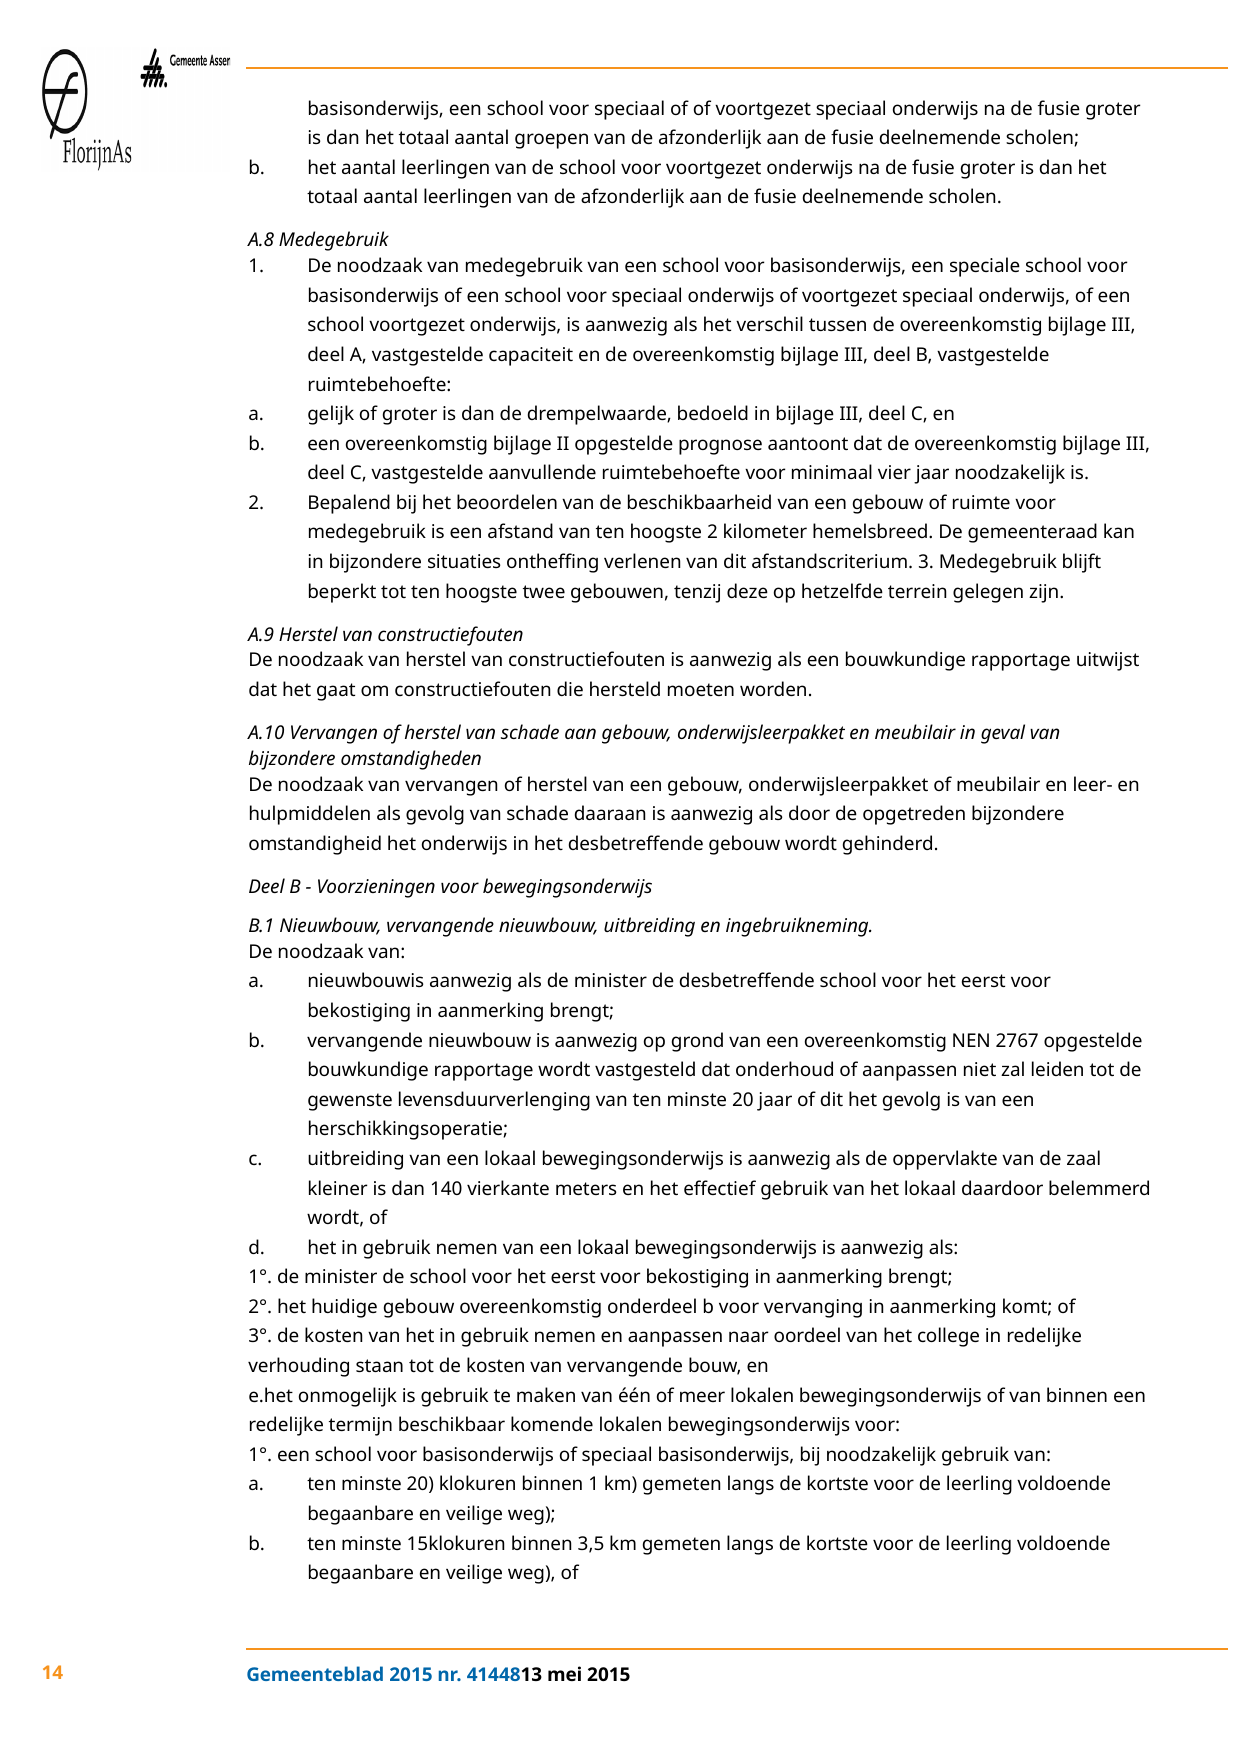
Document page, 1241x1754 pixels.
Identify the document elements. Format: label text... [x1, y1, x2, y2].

text Deel B - Voorzieningen voor bewegingsonderwijs [248, 873, 1152, 899]
text De noodzaak van vervangen of herstel van een gebouw, onderwijsleerpakket of meubilair en leer- en hulpmiddelen als gevolg van schade daaraan is aanwezig als door de opgetreden bijzondere omstandigheid het onderwijs in het desbetreffende gebouw wordt gehinderd. [248, 771, 1152, 856]
list gelijk of groter is dan de drempelwaarde, bedoeld in bijlage III, deel C, en [248, 400, 1152, 426]
list basisonderwijs, een school voor speciaal of of voortgezet speciaal onderwijs na de fusie groter is dan het totaal aantal groepen van de afzonderlijk aan de fusie deelnemende scholen; [248, 95, 1152, 150]
list vervangende nieuwbouw is aanwezig op grond van een overeenkomstig NEN 2767 opgestelde bouwkundige rapportage wordt vastgesteld dat onderhoud of aanpassen niet zal leiden tot de gewenste levensduurverlenging van ten minste 20 jaar of dit het gevolg is van een herschikkingsoperatie; [248, 1027, 1152, 1141]
list het aantal leerlingen van de school voor voortgezet onderwijs na de fusie groter is dan het totaal aantal leerlingen van de afzonderlijk aan de fusie deelnemende scholen. [248, 154, 1152, 209]
text A.9 Herstel van constructiefouten [248, 621, 1152, 647]
list uitbreiding van een lokaal bewegingsonderwijs is aanwezig als de oppervlakte van de zaal kleiner is dan 140 vierkante meters en het effectief gebruik van het lokaal daardoor belemmerd wordt, of [248, 1145, 1152, 1230]
text De noodzaak van herstel van constructiefouten is aanwezig als een bouwkundige rapportage uitwijst dat het gaat om constructiefouten die hersteld moeten worden. [248, 647, 1152, 702]
list ten minste 20) klokuren binnen 1 km) gemeten langs de kortste voor de leerling voldoende begaanbare en veilige weg); [248, 1471, 1152, 1526]
text 1°. de minister de school voor het eerst voor bekostiging in aanmerking brengt; [248, 1263, 1152, 1289]
list het in gebruik nemen van een lokaal bewegingsonderwijs is aanwezig als: [248, 1234, 1152, 1260]
text 1°. een school voor basisonderwijs of speciaal basisonderwijs, bij noodzakelijk gebruik van: [248, 1441, 1152, 1467]
text B.1 Nieuwbouw, vervangende nieuwbouw, uitbreiding en ingebruikneming. [248, 912, 1152, 938]
text 2°. het huidige gebouw overeenkomstig onderdeel b voor vervanging in aanmerking komt; of [248, 1293, 1152, 1319]
text e.het onmogelijk is gebruik te maken van één of meer lokalen bewegingsonderwijs of van binnen een redelijke termijn beschikbaar komende lokalen bewegingsonderwijs voor: [248, 1382, 1152, 1437]
list nieuwbouwis aanwezig als de minister de desbetreffende school voor het eerst voor bekostiging in aanmerking brengt; [248, 968, 1152, 1023]
list een overeenkomstig bijlage II opgestelde prognose aantoont dat de overeenkomstig bijlage III, deel C, vastgestelde aanvullende ruimtebehoefte voor minimaal vier jaar noodzakelijk is. [248, 430, 1152, 485]
list De noodzaak van medegebruik van een school voor basisonderwijs, een speciale school voor basisonderwijs of een school voor speciaal onderwijs of voortgezet speciaal onderwijs, of een school voortgezet onderwijs, is aanwezig als het verschil tussen de overeenkomstig bijlage III, deel A, vastgestelde capaciteit en de overeenkomstig bijlage III, deel B, vastgestelde ruimtebehoefte: [248, 252, 1152, 396]
text A.8 Medegebruik [248, 227, 1152, 252]
text A.10 Vervangen of herstel van schade aan gebouw, onderwijsleerpakket en meubilair in geval van bijzondere omstandigheden [248, 719, 1152, 771]
list Bepalend bij het beoordelen van de beschikbaarheid van een gebouw of ruimte voor medegebruik is een afstand van ten hoogste 2 kilometer hemelsbreed. De gemeenteraad kan in bijzondere situaties ontheffing verlenen van dit afstandscriterium. 3. Medegebruik blijft beperkt tot ten hoogste twee gebouwen, tenzij deze op hetzelfde terrein gelegen zijn. [248, 489, 1152, 603]
text 3°. de kosten van het in gebruik nemen en aanpassen naar oordeel van het college in redelijke verhouding staan tot de kosten van vervangende bouw, en [248, 1323, 1152, 1378]
picture [41, 47, 231, 172]
text De noodzaak van: [248, 938, 1152, 964]
list ten minste 15klokuren binnen 3,5 km gemeten langs de kortste voor de leerling voldoende begaanbare en veilige weg), of [248, 1530, 1152, 1585]
